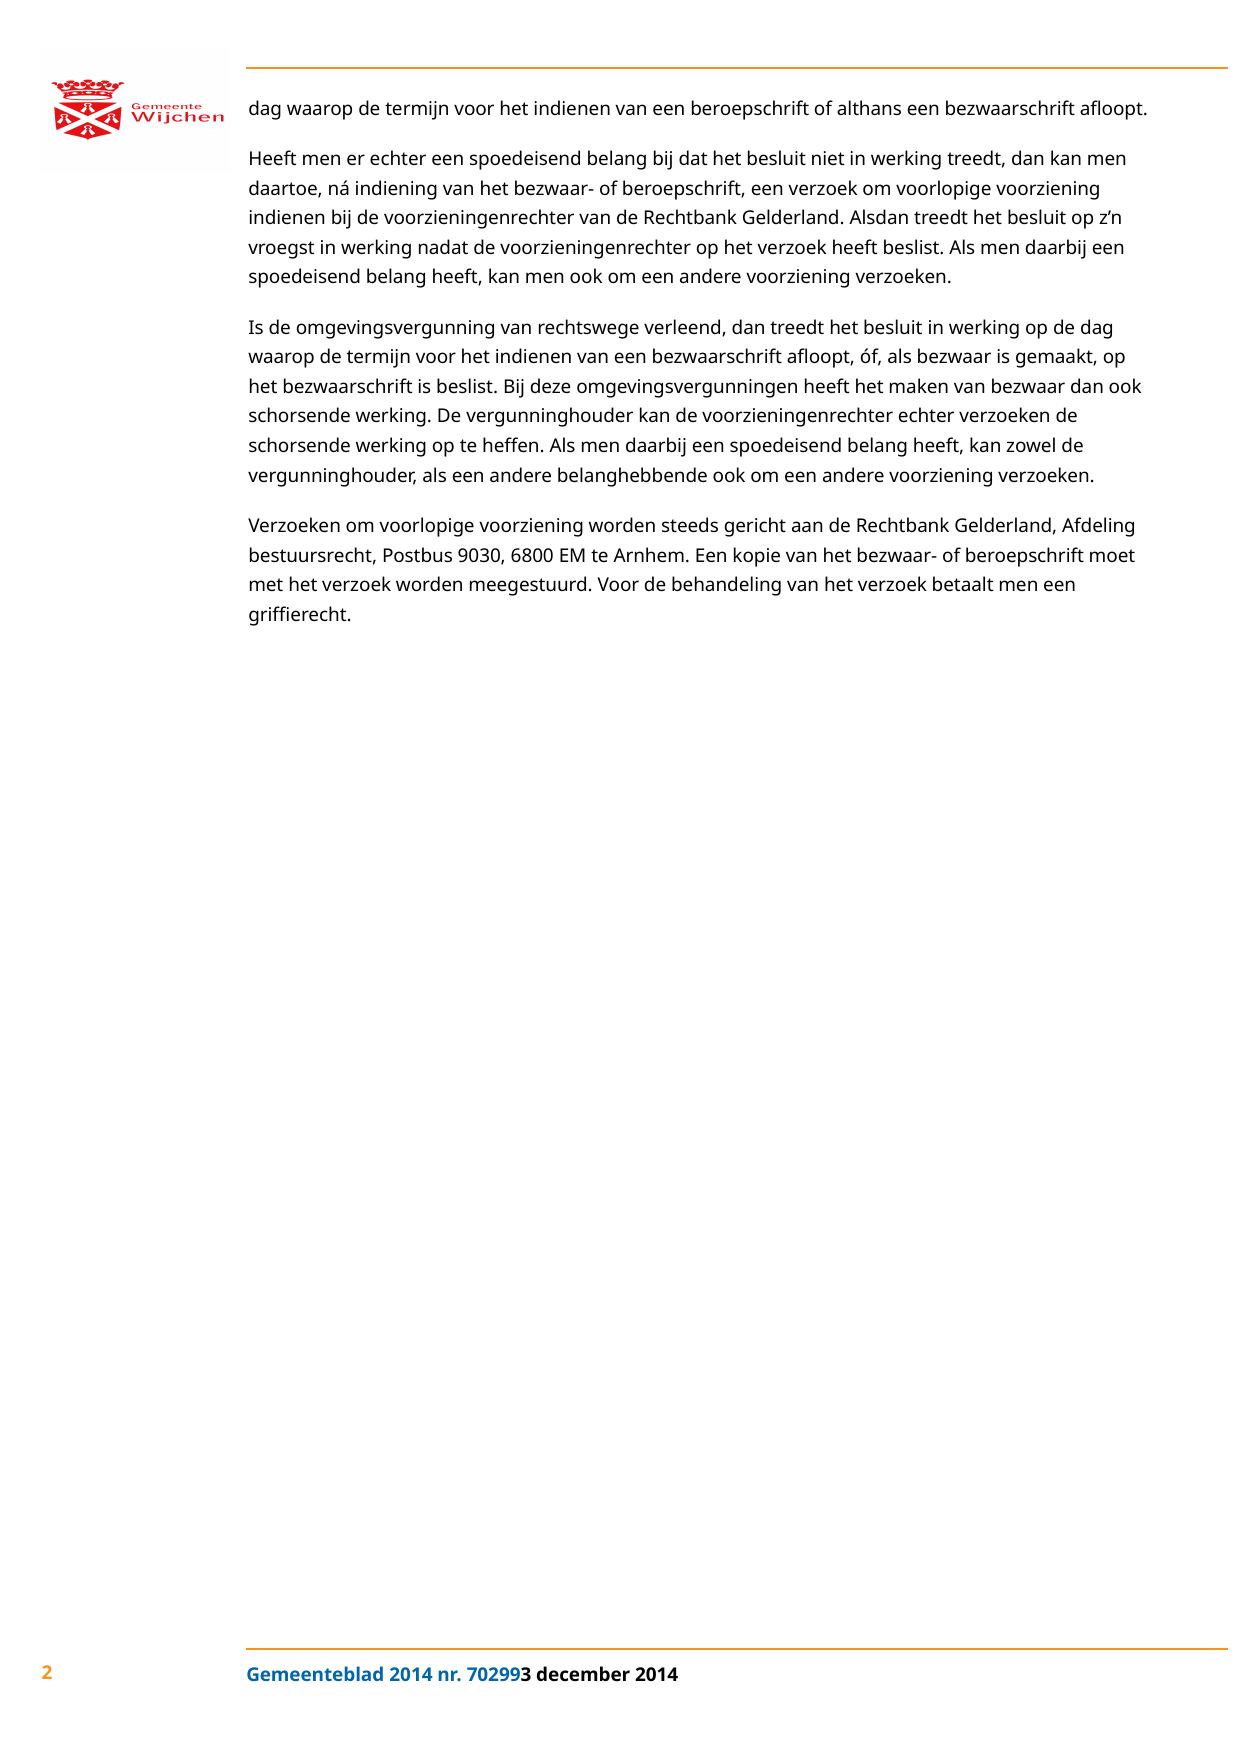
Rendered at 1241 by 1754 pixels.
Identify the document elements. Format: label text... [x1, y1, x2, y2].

text dag waarop de termijn voor het indienen van een beroepschrift of althans een bezwaarschrift afloopt. [248, 95, 1152, 121]
text Heeft men er echter een spoedeisend belang bij dat het besluit niet in werking treedt, dan kan men daartoe, ná indiening van het bezwaar- of beroepschrift, een verzoek om voorlopige voorziening indienen bij de voorzieningenrechter van de Rechtbank Gelderland. Alsdan treedt het besluit op z’n vroegst in werking nadat de voorzieningenrechter op het verzoek heeft beslist. Als men daarbij een spoedeisend belang heeft, kan men ook om een andere voorziening verzoeken. [248, 145, 1152, 289]
text Is de omgevingsvergunning van rechtswege verleend, dan treedt het besluit in werking op de dag waarop de termijn voor het indienen van een bezwaarschrift afloopt, óf, als bezwaar is gemaakt, op het bezwaarschrift is beslist. Bij deze omgevingsvergunningen heeft het maken van bezwaar dan ook schorsende werking. De vergunninghouder kan de voorzieningenrechter echter verzoeken de schorsende werking op te heffen. Als men daarbij een spoedeisend belang heeft, kan zowel de vergunninghouder, als een andere belanghebbende ook om een andere voorziening verzoeken. [248, 314, 1152, 488]
picture [41, 47, 231, 172]
text Verzoeken om voorlopige voorziening worden steeds gericht aan de Rechtbank Gelderland, Afdeling bestuursrecht, Postbus 9030, 6800 EM te Arnhem. Een kopie van het bezwaar- of beroepschrift moet met het verzoek worden meegestuurd. Voor de behandeling van het verzoek betaalt men een griffierecht. [248, 512, 1152, 627]
